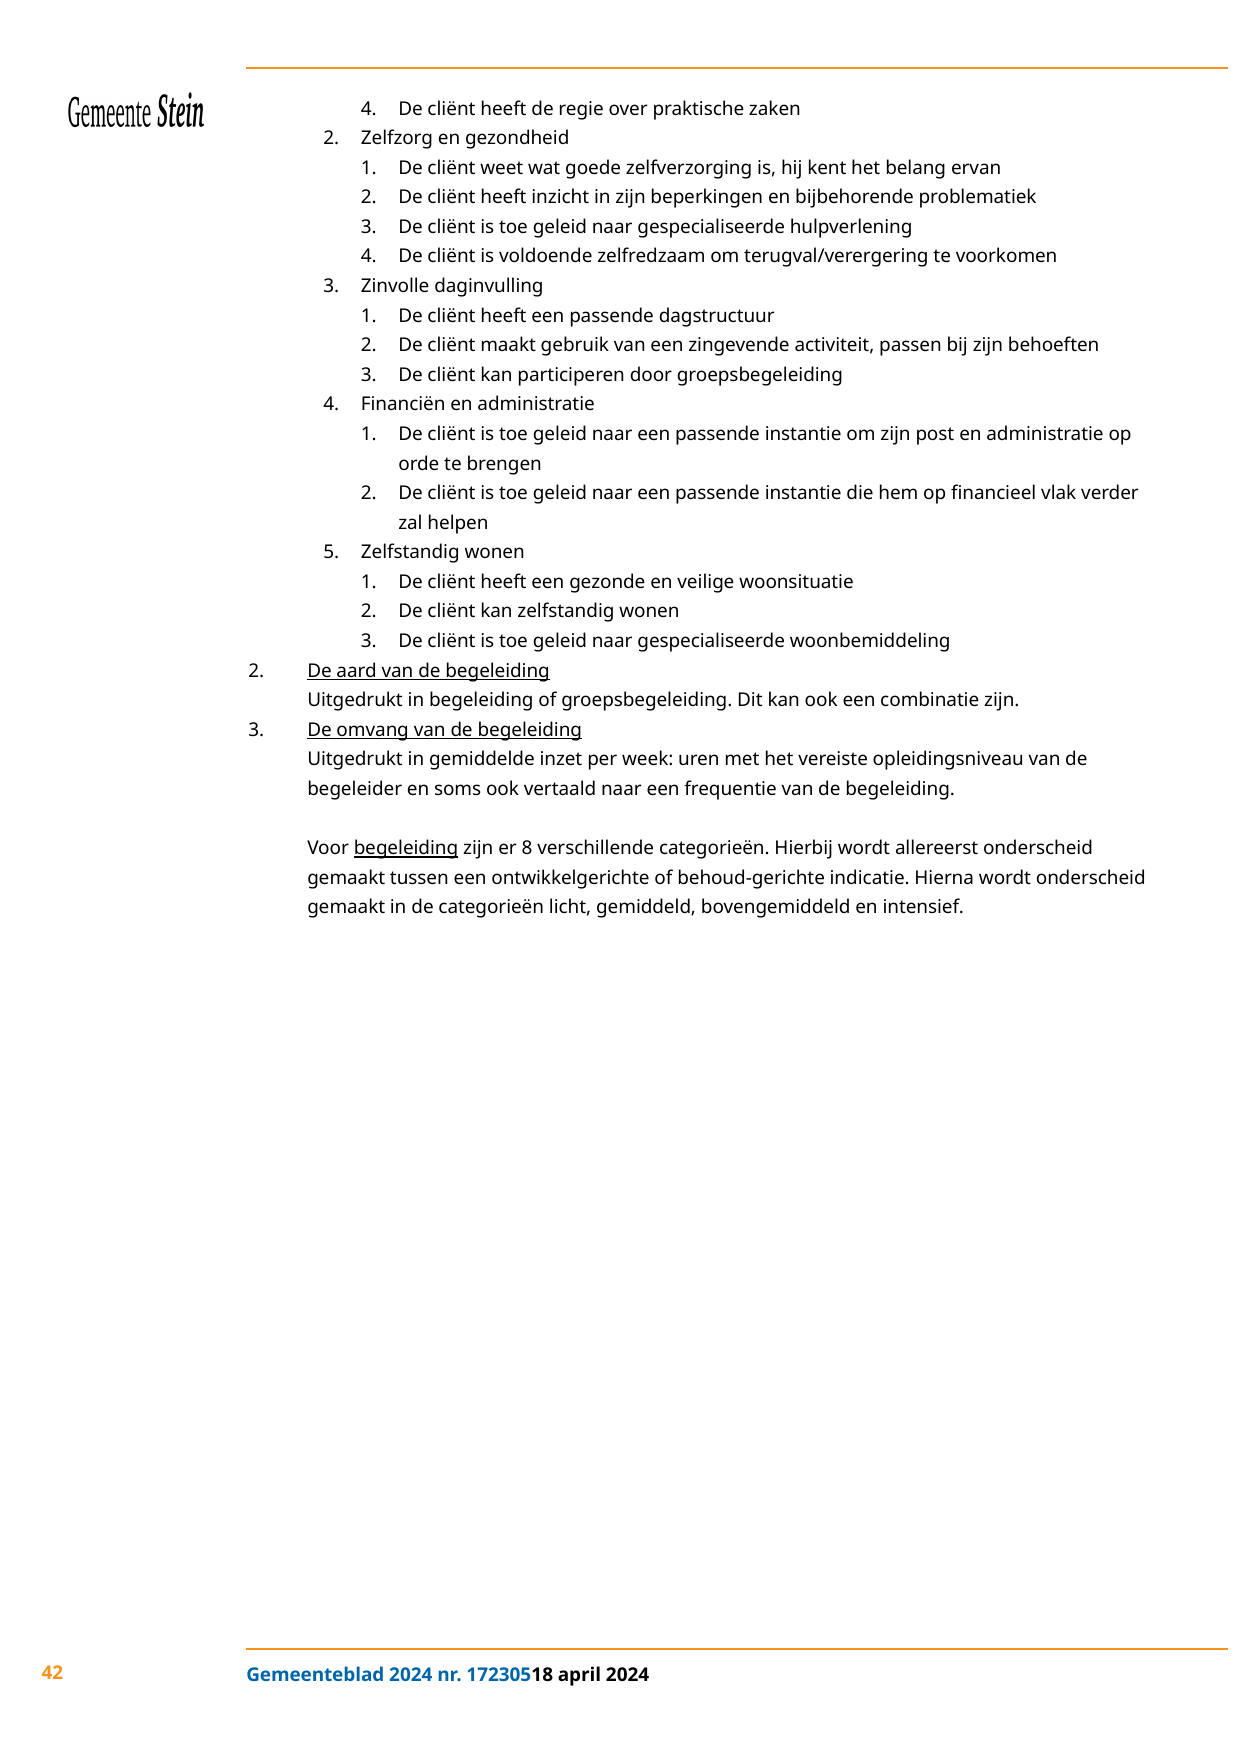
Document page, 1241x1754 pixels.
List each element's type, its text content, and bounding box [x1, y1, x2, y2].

list Zinvolle daginvulling [323, 272, 1152, 298]
list De aard van de begeleiding [248, 657, 1152, 683]
list De cliënt kan participeren door groepsbegeleiding [361, 361, 1152, 387]
list De cliënt is voldoende zelfredzaam om terugval/verergering te voorkomen [361, 243, 1152, 268]
list De cliënt maakt gebruik van een zingevende activiteit, passen bij zijn behoeften [361, 331, 1152, 357]
list Uitgedrukt in begeleiding of groepsbegeleiding. Dit kan ook een combinatie zijn. [248, 686, 1152, 712]
picture [41, 47, 231, 172]
list De cliënt is toe geleid naar gespecialiseerde hulpverlening [361, 213, 1152, 239]
list De cliënt heeft de regie over praktische zaken [361, 95, 1152, 121]
list De cliënt heeft een gezonde en veilige woonsituatie [361, 568, 1152, 594]
list De cliënt weet wat goede zelfverzorging is, hij kent het belang ervan [361, 154, 1152, 180]
list Zelfzorg en gezondheid [323, 124, 1152, 150]
list De cliënt heeft een passende dagstructuur [361, 302, 1152, 328]
list De cliënt is toe geleid naar een passende instantie die hem op financieel vlak verder zal helpen [361, 479, 1152, 535]
list De omvang van de begeleiding [248, 716, 1152, 742]
list De cliënt is toe geleid naar gespecialiseerde woonbemiddeling [361, 627, 1152, 653]
list De cliënt kan zelfstandig wonen [361, 598, 1152, 623]
list Uitgedrukt in gemiddelde inzet per week: uren met het vereiste opleidingsniveau van de begeleider en soms ook vertaald naar een frequentie van de begeleiding. [248, 746, 1152, 801]
list De cliënt is toe geleid naar een passende instantie om zijn post en administratie op orde te brengen [361, 420, 1152, 476]
list Financiën en administratie [323, 391, 1152, 416]
list Voor begeleiding zijn er 8 verschillende categorieën. Hierbij wordt allereerst onderscheid gemaakt tussen een ontwikkelgerichte of behoud-gerichte indicatie. Hierna wordt onderscheid gemaakt in de categorieën licht, gemiddeld, bovengemiddeld en intensief. [248, 834, 1152, 919]
list De cliënt heeft inzicht in zijn beperkingen en bijbehorende problematiek [361, 183, 1152, 209]
list Zelfstandig wonen [323, 538, 1152, 564]
